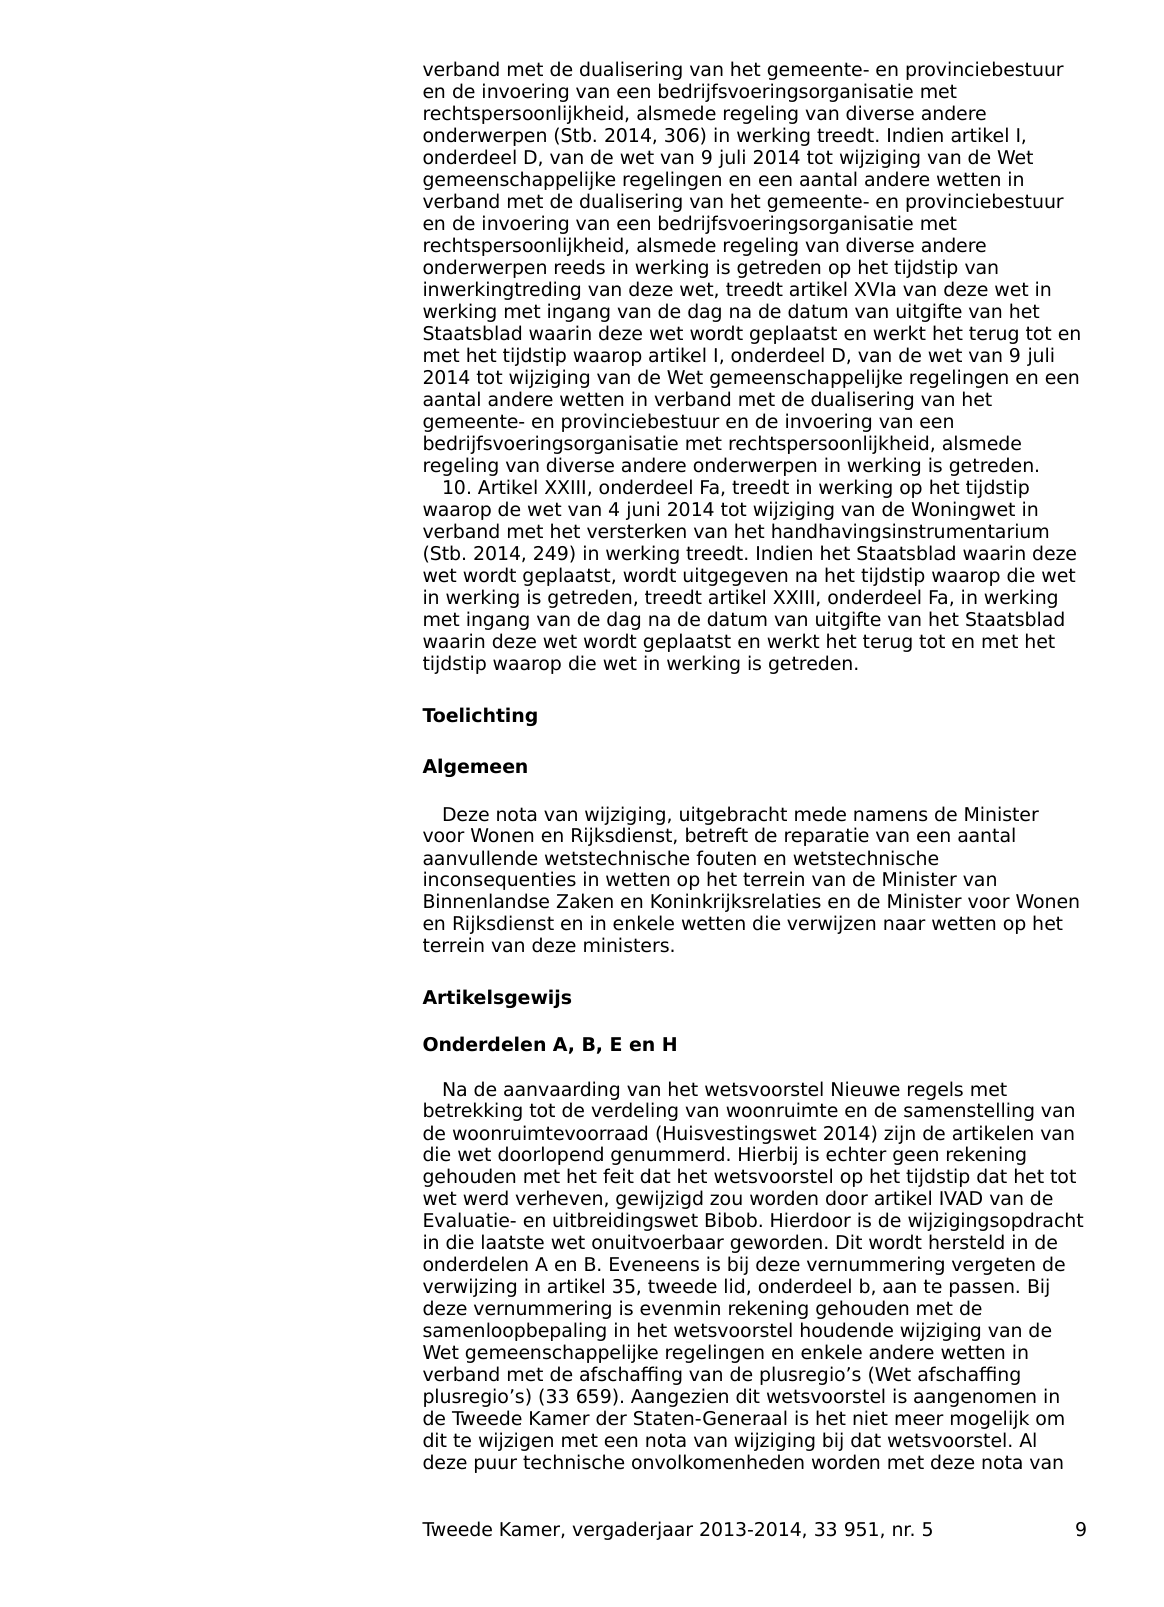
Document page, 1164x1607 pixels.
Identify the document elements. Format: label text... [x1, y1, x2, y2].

subtitle Toelichting [422, 704, 1087, 726]
text Na de aanvaarding van het wetsvoorstel Nieuwe regels met betrekking tot de verdeling van woonruimte en de samenstelling van de woonruimtevoorraad (Huisvestingswet 2014) zijn de artikelen van die wet doorlopend genummerd. Hierbij is echter geen rekening gehouden met het feit dat het wetsvoorstel op het tijdstip dat het tot wet werd verheven, gewijzigd zou worden door artikel IVAD van de Evaluatie- en uitbreidingswet Bibob. Hierdoor is de wijzigingsopdracht in die laatste wet onuitvoerbaar geworden. Dit wordt hersteld in de onderdelen A en B. Eveneens is bij deze vernummering vergeten de verwijzing in artikel 35, tweede lid, onderdeel b, aan te passen. Bij deze vernummering is evenmin rekening gehouden met de samenloopbepaling in het wetsvoorstel houdende wijziging van de Wet gemeenschappelijke regelingen en enkele andere wetten in verband met de afschaffing van de plusregio’s (Wet afschaffing plusregio’s) (33 659). Aangezien dit wetsvoorstel is aangenomen in de Tweede Kamer der Staten-Generaal is het niet meer mogelijk om dit te wijzigen met een nota van wijziging bij dat wetsvoorstel. Al deze puur technische onvolkomenheden worden met deze nota van [422, 1078, 1087, 1474]
subtitle Algemeen [422, 756, 1087, 778]
text Deze nota van wijziging, uitgebracht mede namens de Minister voor Wonen en Rijksdienst, betreft de reparatie van een aantal aanvullende wetstechnische fouten en wetstechnische inconsequenties in wetten op het terrein van de Minister van Binnenlandse Zaken en Koninkrijksrelaties en de Minister voor Wonen en Rijksdienst en in enkele wetten die verwijzen naar wetten op het terrein van deze ministers. [422, 803, 1087, 957]
subtitle Artikelsgewijs [422, 987, 1087, 1009]
text 10. Artikel XXIII, onderdeel Fa, treedt in werking op het tijdstip waarop de wet van 4 juni 2014 tot wijziging van de Woningwet in verband met het versterken van het handhavingsinstrumentarium (Stb. 2014, 249) in werking treedt. Indien het Staatsblad waarin deze wet wordt geplaatst, wordt uitgegeven na het tijdstip waarop die wet in werking is getreden, treedt artikel XXIII, onderdeel Fa, in werking met ingang van de dag na de datum van uitgifte van het Staatsblad waarin deze wet wordt geplaatst en werkt het terug tot en met het tijdstip waarop die wet in werking is getreden. [422, 477, 1087, 674]
subtitle Onderdelen A, B, E en H [422, 1034, 1087, 1056]
text verband met de dualisering van het gemeente- en provinciebestuur en de invoering van een bedrijfsvoeringsorganisatie met rechtspersoonlijkheid, alsmede regeling van diverse andere onderwerpen (Stb. 2014, 306) in werking treedt. Indien artikel I, onderdeel D, van de wet van 9 juli 2014 tot wijziging van de Wet gemeenschappelijke regelingen en een aantal andere wetten in verband met de dualisering van het gemeente- en provinciebestuur en de invoering van een bedrijfsvoeringsorganisatie met rechtspersoonlijkheid, alsmede regeling van diverse andere onderwerpen reeds in werking is getreden op het tijdstip van inwerkingtreding van deze wet, treedt artikel XVIa van deze wet in werking met ingang van de dag na de datum van uitgifte van het Staatsblad waarin deze wet wordt geplaatst en werkt het terug tot en met het tijdstip waarop artikel I, onderdeel D, van de wet van 9 juli 2014 tot wijziging van de Wet gemeenschappelijke regelingen en een aantal andere wetten in verband met de dualisering van het gemeente- en provinciebestuur en de invoering van een bedrijfsvoeringsorganisatie met rechtspersoonlijkheid, alsmede regeling van diverse andere onderwerpen in werking is getreden. [422, 59, 1087, 477]
